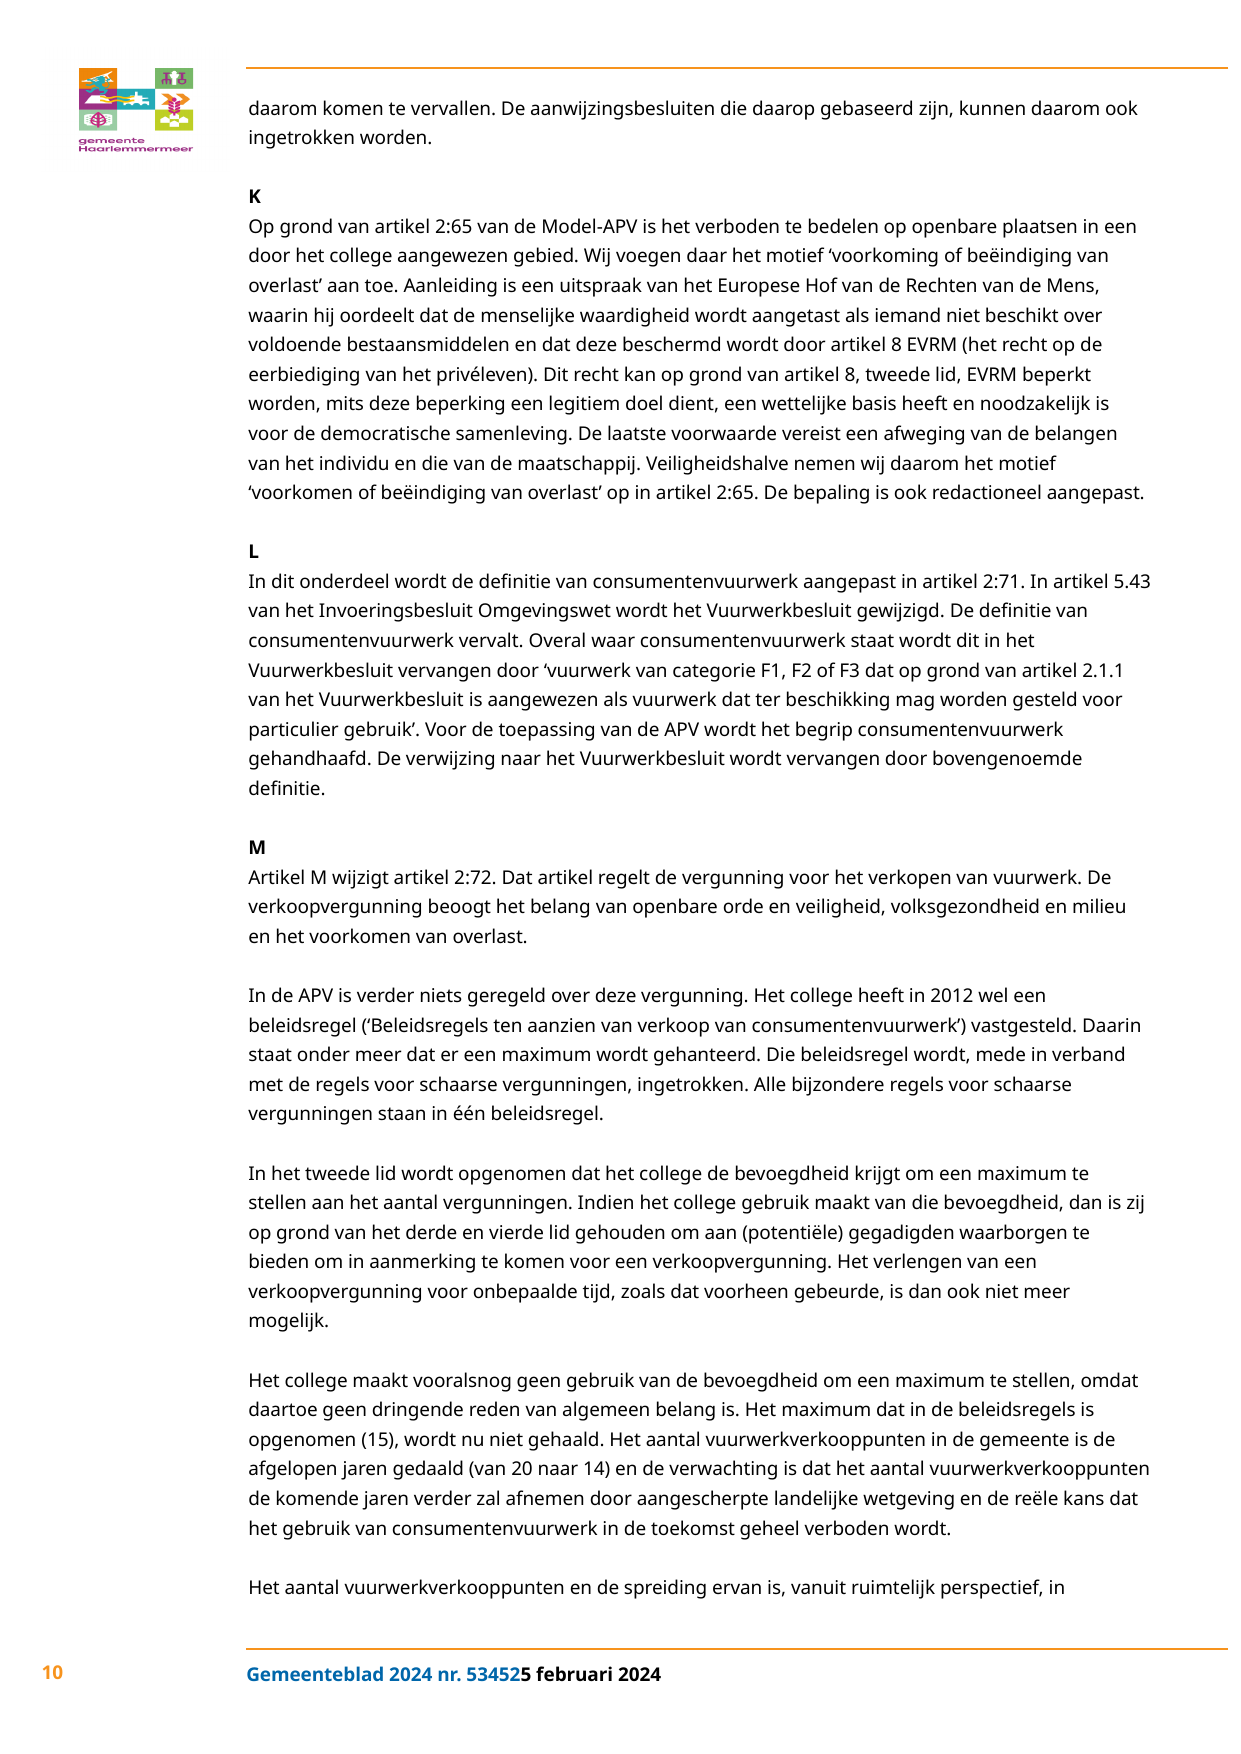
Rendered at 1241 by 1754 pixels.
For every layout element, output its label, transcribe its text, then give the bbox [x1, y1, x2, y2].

text L [248, 538, 1152, 564]
text In het tweede lid wordt opgenomen dat het college de bevoegdheid krijgt om een maximum te stellen aan het aantal vergunningen. Indien het college gebruik maakt van die bevoegdheid, dan is zij op grond van het derde en vierde lid gehouden om aan (potentiële) gegadigden waarborgen te bieden om in aanmerking te komen voor een verkoopvergunning. Het verlengen van een verkoopvergunning voor onbepaalde tijd, zoals dat voorheen gebeurde, is dan ook niet meer mogelijk. [248, 1160, 1152, 1333]
text Het aantal vuurwerkverkooppunten en de spreiding ervan is, vanuit ruimtelijk perspectief, in [248, 1574, 1152, 1600]
text Artikel M wijzigt artikel 2:72. Dat artikel regelt de vergunning voor het verkopen van vuurwerk. De verkoopvergunning beoogt het belang van openbare orde en veiligheid, volksgezondheid en milieu en het voorkomen van overlast. [248, 864, 1152, 949]
text Het college maakt vooralsnog geen gebruik van de bevoegdheid om een maximum te stellen, omdat daartoe geen dringende reden van algemeen belang is. Het maximum dat in de beleidsregels is opgenomen (15), wordt nu niet gehaald. Het aantal vuurwerkverkooppunten in de gemeente is de afgelopen jaren gedaald (van 20 naar 14) en de verwachting is dat het aantal vuurwerkverkooppunten de komende jaren verder zal afnemen door aangescherpte landelijke wetgeving en de reële kans dat het gebruik van consumentenvuurwerk in de toekomst geheel verboden wordt. [248, 1367, 1152, 1541]
text K [248, 183, 1152, 209]
text In dit onderdeel wordt de definitie van consumentenvuurwerk aangepast in artikel 2:71. In artikel 5.43 van het Invoeringsbesluit Omgevingswet wordt het Vuurwerkbesluit gewijzigd. De definitie van consumentenvuurwerk vervalt. Overal waar consumentenvuurwerk staat wordt dit in het Vuurwerkbesluit vervangen door ‘vuurwerk van categorie F1, F2 of F3 dat op grond van artikel 2.1.1 van het Vuurwerkbesluit is aangewezen als vuurwerk dat ter beschikking mag worden gesteld voor particulier gebruik’. Voor de toepassing van de APV wordt het begrip consumentenvuurwerk gehandhaafd. De verwijzing naar het Vuurwerkbesluit wordt vervangen door bovengenoemde definitie. [248, 568, 1152, 801]
text Op grond van artikel 2:65 van de Model-APV is het verboden te bedelen op openbare plaatsen in een door het college aangewezen gebied. Wij voegen daar het motief ‘voorkoming of beëindiging van overlast’ aan toe. Aanleiding is een uitspraak van het Europese Hof van de Rechten van de Mens, waarin hij oordeelt dat de menselijke waardigheid wordt aangetast als iemand niet beschikt over voldoende bestaansmiddelen en dat deze beschermd wordt door artikel 8 EVRM (het recht op de eerbiediging van het privéleven). Dit recht kan op grond van artikel 8, tweede lid, EVRM beperkt worden, mits deze beperking een legitiem doel dient, een wettelijke basis heeft en noodzakelijk is voor de democratische samenleving. De laatste voorwaarde vereist een afweging van de belangen van het individu en die van de maatschappij. Veiligheidshalve nemen wij daarom het motief ‘voorkomen of beëindiging van overlast’ op in artikel 2:65. De bepaling is ook redactioneel aangepast. [248, 213, 1152, 505]
picture [41, 47, 231, 172]
text M [248, 834, 1152, 860]
text daarom komen te vervallen. De aanwijzingsbesluiten die daarop gebaseerd zijn, kunnen daarom ook ingetrokken worden. [248, 95, 1152, 150]
text In de APV is verder niets geregeld over deze vergunning. Het college heeft in 2012 wel een beleidsregel (‘Beleidsregels ten aanzien van verkoop van consumentenvuurwerk’) vastgesteld. Daarin staat onder meer dat er een maximum wordt gehanteerd. Die beleidsregel wordt, mede in verband met de regels voor schaarse vergunningen, ingetrokken. Alle bijzondere regels voor schaarse vergunningen staan in één beleidsregel. [248, 982, 1152, 1126]
